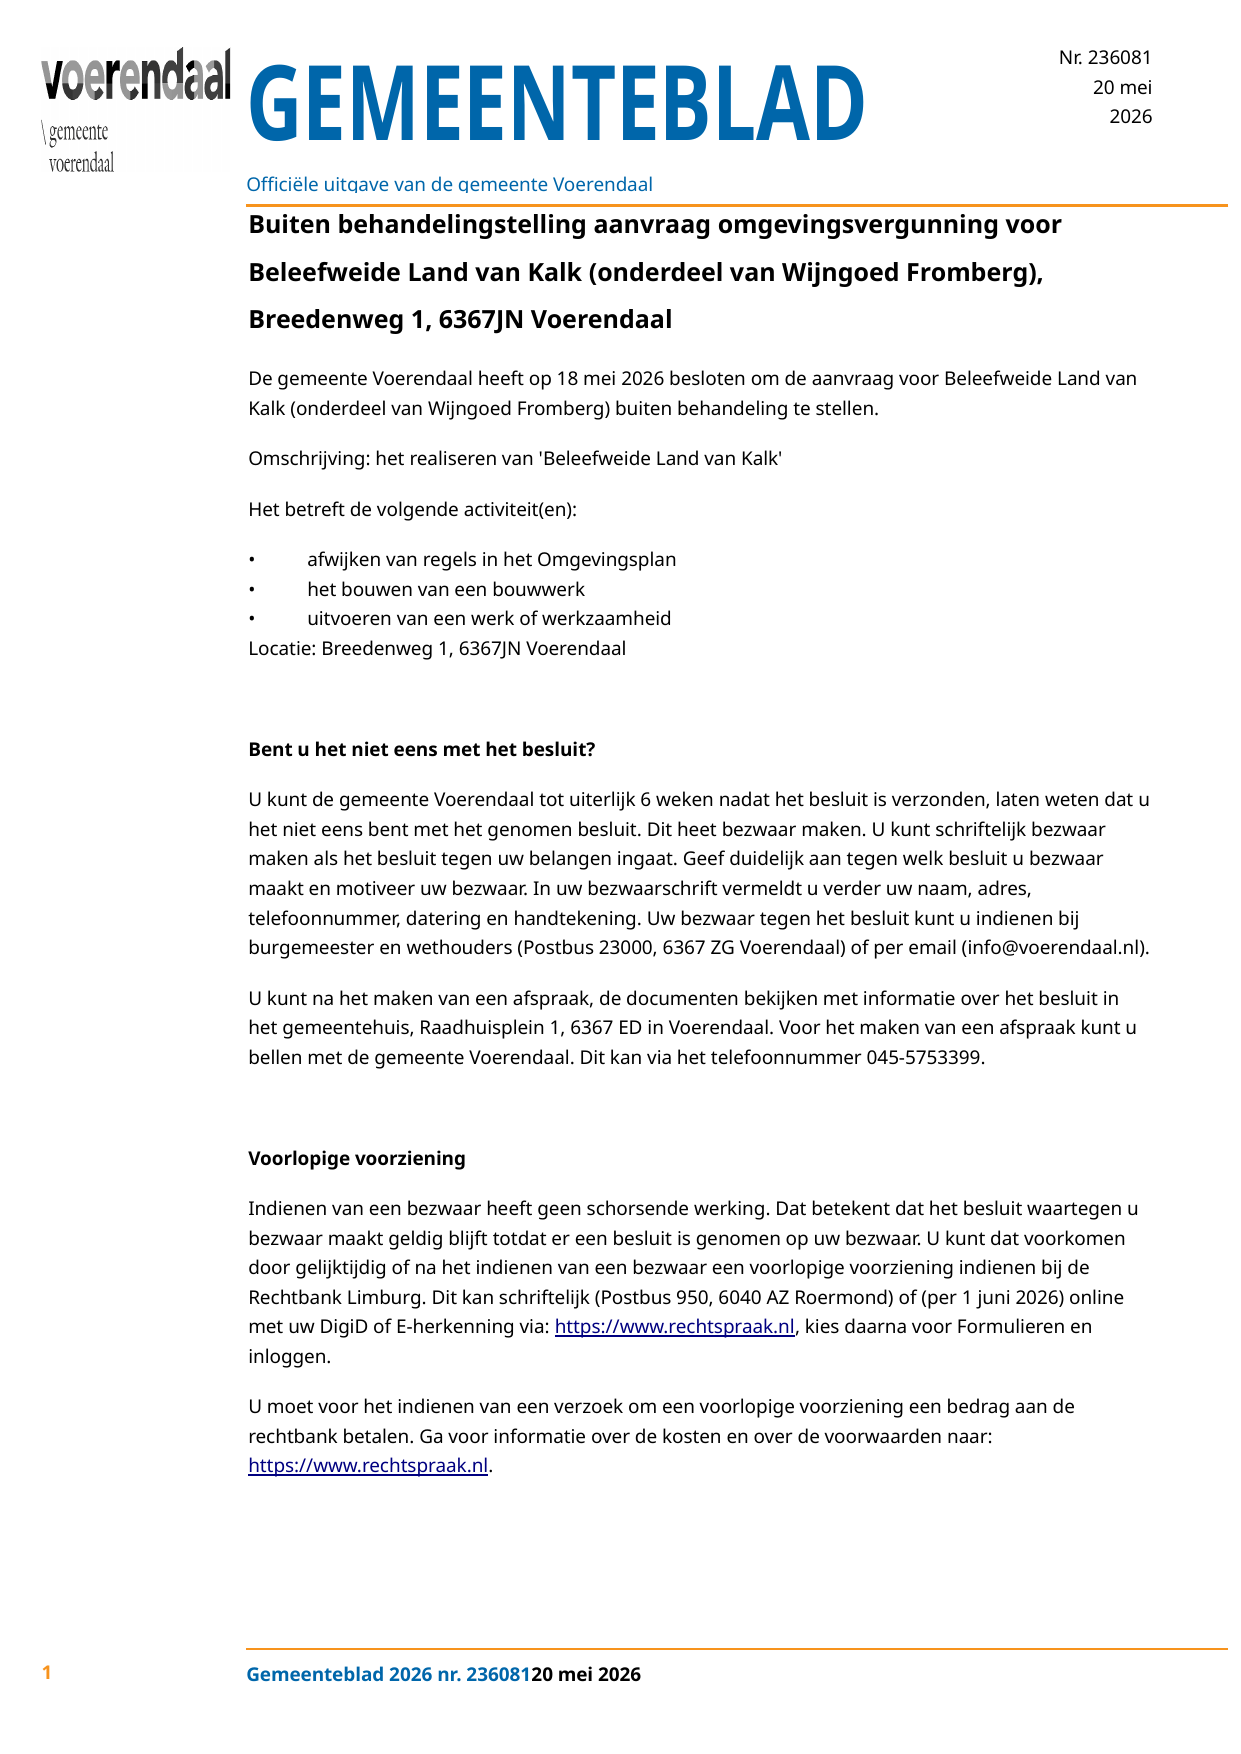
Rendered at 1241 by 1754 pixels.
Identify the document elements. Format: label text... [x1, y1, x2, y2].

text U moet voor het indienen van een verzoek om een voorlopige voorziening een bedrag aan de rechtbank betalen. Ga voor informatie over de kosten en over de voorwaarden naar: https://www.rechtspraak.nl. [248, 1393, 1152, 1478]
list het bouwen van een bouwwerk [248, 576, 1152, 602]
picture [41, 47, 231, 172]
text Buiten behandelingstelling aanvraag omgevingsvergunning voor Beleefweide Land van Kalk (onderdeel van Wijngoed Fromberg), Breedenweg 1, 6367JN Voerendaal [248, 207, 1152, 336]
text De gemeente Voerendaal heeft op 18 mei 2026 besloten om de aanvraag voor Beleefweide Land van Kalk (onderdeel van Wijngoed Fromberg) buiten behandeling te stellen. [248, 366, 1152, 421]
text Het betreft de volgende activiteit(en): [248, 496, 1152, 522]
list uitvoeren van een werk of werkzaamheid [248, 606, 1152, 631]
text U kunt de gemeente Voerendaal tot uiterlijk 6 weken nadat het besluit is verzonden, laten weten dat u het niet eens bent met het genomen besluit. Dit heet bezwaar maken. U kunt schriftelijk bezwaar maken als het besluit tegen uw belangen ingaat. Geef duidelijk aan tegen welk besluit u bezwaar maakt en motiveer uw bezwaar. In uw bezwaarschrift vermeldt u verder uw naam, adres, telefoonnummer, datering en handtekening. Uw bezwaar tegen het besluit kunt u indienen bij burgemeester en wethouders (Postbus 23000, 6367 ZG Voerendaal) of per email (info@voerendaal.nl). [248, 786, 1152, 960]
text U kunt na het maken van een afspraak, de documenten bekijken met informatie over het besluit in het gemeentehuis, Raadhuisplein 1, 6367 ED in Voerendaal. Voor het maken van een afspraak kunt u bellen met de gemeente Voerendaal. Dit kan via het telefoonnummer 045-5753399. [248, 985, 1152, 1069]
text Voorlopige voorziening [248, 1145, 1152, 1170]
text Bent u het niet eens met het besluit? [248, 736, 1152, 762]
list afwijken van regels in het Omgevingsplan [248, 546, 1152, 572]
text Locatie: Breedenweg 1, 6367JN Voerendaal [248, 635, 1152, 661]
text Omschrijving: het realiseren van 'Beleefweide Land van Kalk' [248, 446, 1152, 471]
text Indienen van een bezwaar heeft geen schorsende werking. Dat betekent dat het besluit waartegen u bezwaar maakt geldig blijft totdat er een besluit is genomen op uw bezwaar. U kunt dat voorkomen door gelijktijdig of na het indienen van een bezwaar een voorlopige voorziening indienen bij de Rechtbank Limburg. Dit kan schriftelijk (Postbus 950, 6040 AZ Roermond) of (per 1 juni 2026) online met uw DigiD of E-herkenning via: https://www.rechtspraak.nl, kies daarna voor Formulieren en inloggen. [248, 1195, 1152, 1369]
